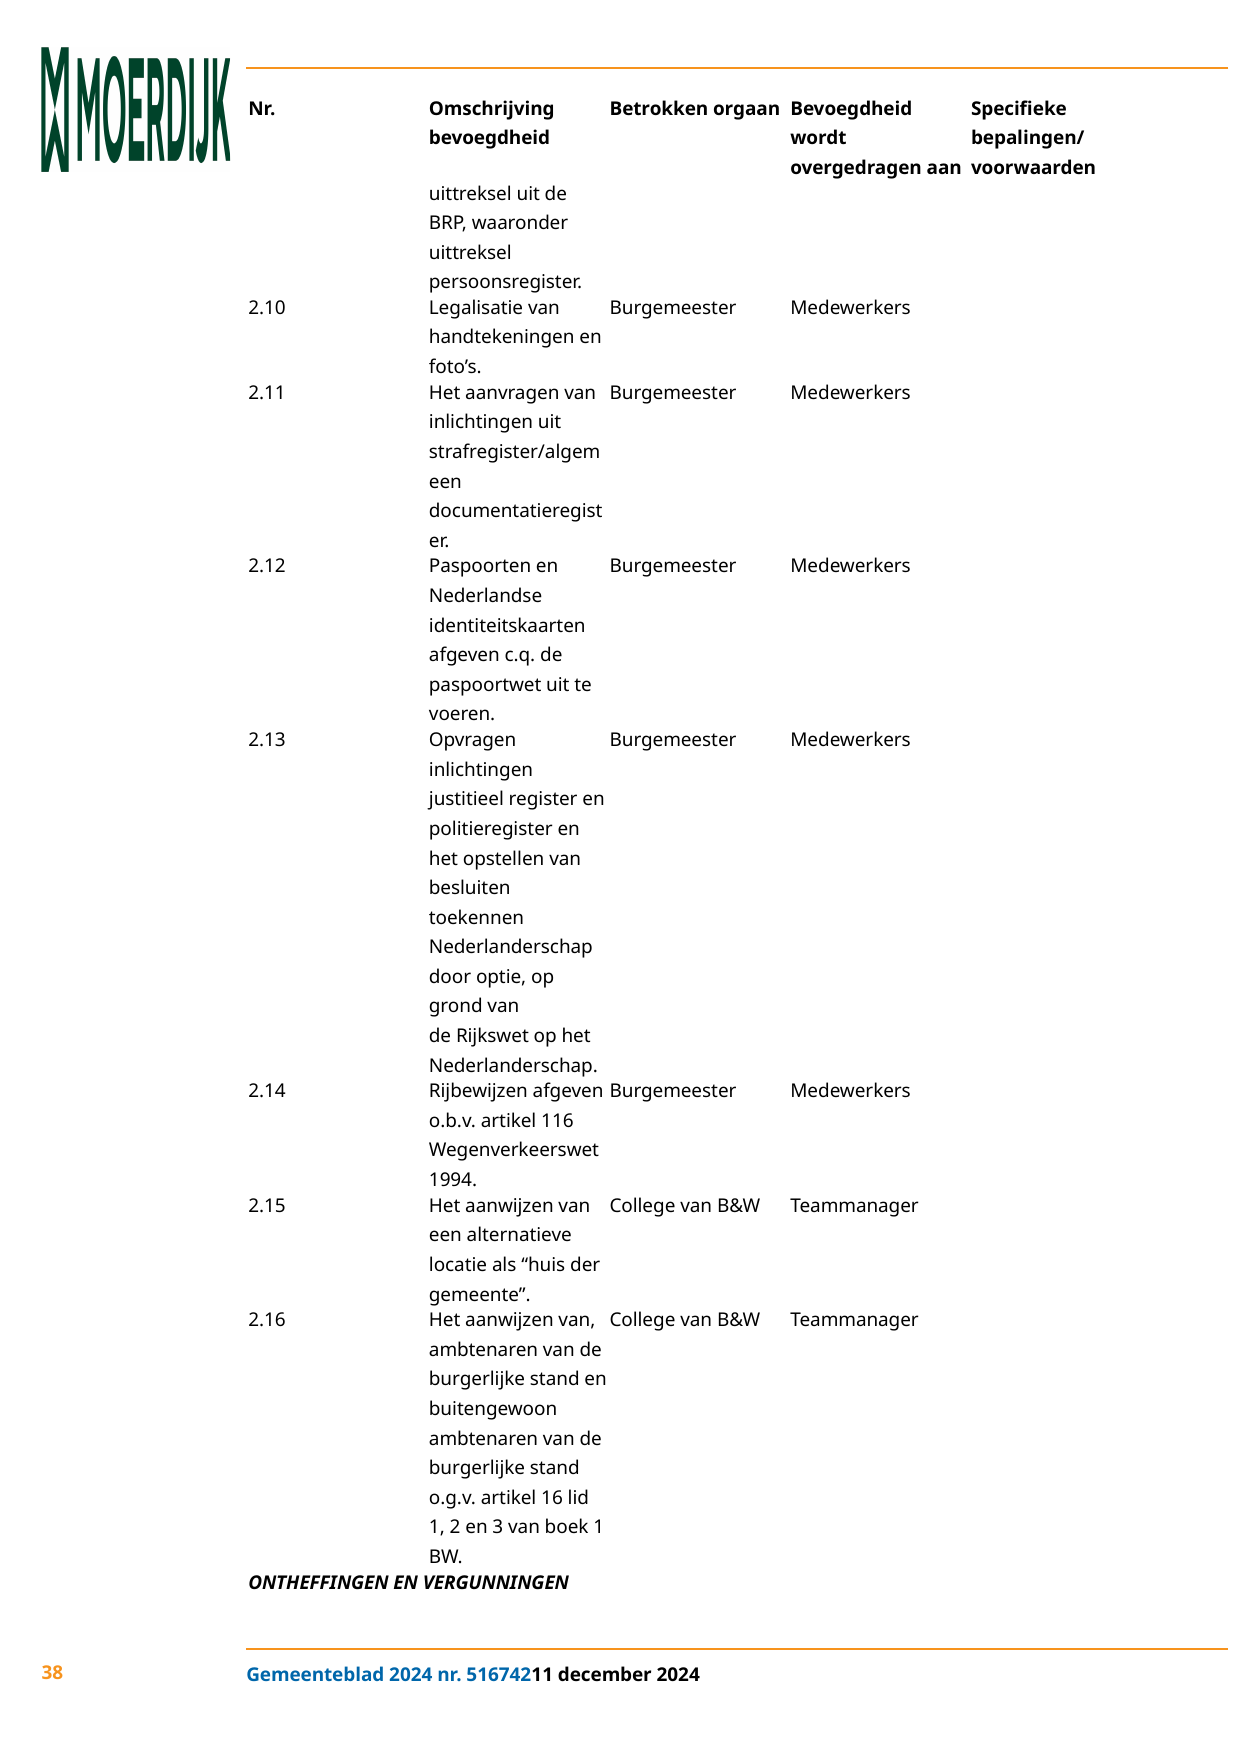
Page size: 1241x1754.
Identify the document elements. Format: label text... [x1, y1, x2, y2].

table_header Betrokken orgaan [609, 95, 790, 180]
table_cell Het aanwijzen van, ambtenaren van de burgerlijke stand en buitengewoon ambtenaren van de burgerlijke stand o.g.v. artikel 16 lid 1, 2 en 3 van boek 1 BW. [429, 1306, 609, 1569]
table_cell [971, 1306, 1152, 1569]
table_cell College van B&W [609, 1306, 790, 1569]
table_cell Het aanvragen van inlichtingen uit strafregister/algemeen documentatieregister. [429, 379, 609, 553]
table_cell [790, 180, 971, 294]
table_cell [609, 180, 790, 294]
table_cell 2.10 [248, 294, 429, 379]
table_cell Medewerkers [790, 379, 971, 553]
table_cell College van B&W [609, 1192, 790, 1306]
table_cell Het aanwijzen van een alternatieve locatie als “huis der gemeente”. [429, 1192, 609, 1306]
table_cell Medewerkers [790, 726, 971, 1077]
table_cell [248, 180, 429, 294]
table_cell Burgemeester [609, 726, 790, 1077]
table_cell 2.12 [248, 553, 429, 726]
table_cell [971, 294, 1152, 379]
table_cell Legalisatie van handtekeningen en foto’s. [429, 294, 609, 379]
table_header Omschrijving bevoegdheid [429, 95, 609, 180]
table_cell Burgemeester [609, 294, 790, 379]
table_cell Medewerkers [790, 553, 971, 726]
table_cell [971, 1078, 1152, 1192]
picture [41, 47, 231, 172]
table_cell uittreksel uit de BRP, waaronder uittreksel persoonsregister. [429, 180, 609, 294]
table_cell Paspoorten en Nederlandse identiteitskaarten afgeven c.q. de paspoortwet uit te voeren. [429, 553, 609, 726]
table_cell 2.13 [248, 726, 429, 1077]
table_header Nr. [248, 95, 429, 180]
table_cell Burgemeester [609, 1078, 790, 1192]
table_cell [971, 379, 1152, 553]
table_cell Opvragen inlichtingen justitieel register en politieregister en het opstellen van besluiten toekennen Nederlanderschap door optie, op grond van de Rijkswet op het Nederlanderschap. [429, 726, 609, 1077]
table_cell 2.11 [248, 379, 429, 553]
table_cell [971, 553, 1152, 726]
table_cell [971, 180, 1152, 294]
table_cell Burgemeester [609, 379, 790, 553]
table_cell [971, 726, 1152, 1077]
table_cell 2.14 [248, 1078, 429, 1192]
table_cell [971, 1192, 1152, 1306]
table_cell ONTHEFFINGEN EN VERGUNNINGEN [248, 1569, 1152, 1594]
table_cell Burgemeester [609, 553, 790, 726]
table_header Specifieke bepalingen/ voorwaarden [971, 95, 1152, 180]
table_cell Rijbewijzen afgeven o.b.v. artikel 116 Wegenverkeerswet 1994. [429, 1078, 609, 1192]
table_cell Medewerkers [790, 1078, 971, 1192]
table_header Bevoegdheid wordt overgedragen aan [790, 95, 971, 180]
table_cell Teammanager [790, 1306, 971, 1569]
table_cell Medewerkers [790, 294, 971, 379]
table_cell 2.15 [248, 1192, 429, 1306]
table_cell Teammanager [790, 1192, 971, 1306]
table_cell 2.16 [248, 1306, 429, 1569]
